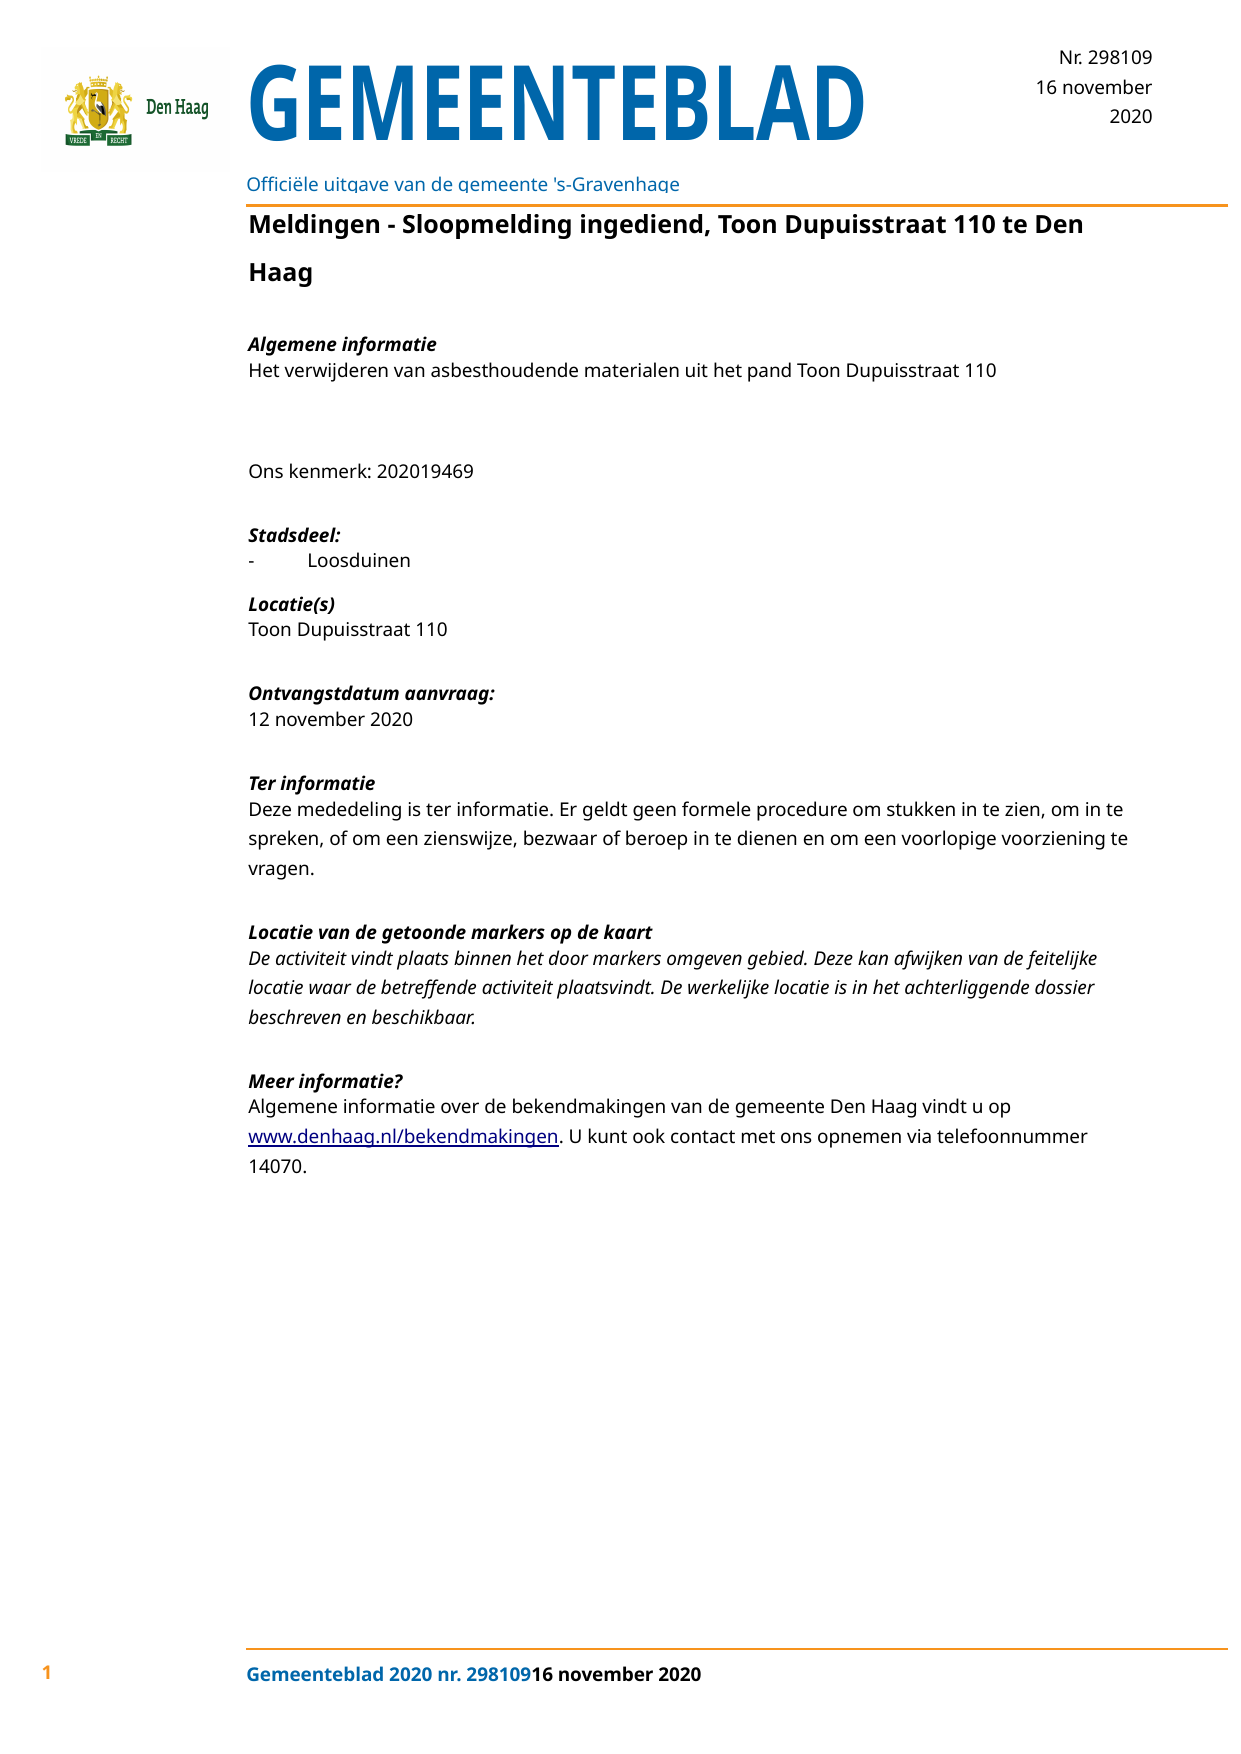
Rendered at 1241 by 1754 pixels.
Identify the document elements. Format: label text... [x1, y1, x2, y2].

text Het verwijderen van asbesthoudende materialen uit het pand Toon Dupuisstraat 110 [248, 357, 1152, 383]
text Algemene informatie [248, 331, 1152, 357]
text Ter informatie [248, 770, 1152, 796]
text Meldingen - Sloopmelding ingediend, Toon Dupuisstraat 110 te Den Haag [248, 207, 1152, 288]
text Ontvangstdatum aanvraag: [248, 681, 1152, 706]
text Algemene informatie over de bekendmakingen van de gemeente Den Haag vindt u op www.denhaag.nl/bekendmakingen. U kunt ook contact met ons opnemen via telefoonnummer 14070. [248, 1094, 1152, 1178]
text Locatie van de getoonde markers op de kaart [248, 919, 1152, 945]
picture [41, 47, 231, 172]
text Ons kenmerk: 202019469 [248, 458, 1152, 484]
text Meer informatie? [248, 1068, 1152, 1094]
text Toon Dupuisstraat 110 [248, 617, 1152, 642]
text Locatie(s) [248, 591, 1152, 617]
text 12 november 2020 [248, 706, 1152, 732]
text De activiteit vindt plaats binnen het door markers omgeven gebied. Deze kan afwijken van de feitelijke locatie waar de betreffende activiteit plaatsvindt. De werkelijke locatie is in het achterliggende dossier beschreven en beschikbaar. [248, 945, 1152, 1030]
text Deze mededeling is ter informatie. Er geldt geen formele procedure om stukken in te zien, om in te spreken, of om een zienswijze, bezwaar of beroep in te dienen en om een voorlopige voorziening te vragen. [248, 796, 1152, 881]
text Stadsdeel: [248, 522, 1152, 548]
list Loosduinen [248, 548, 1152, 573]
